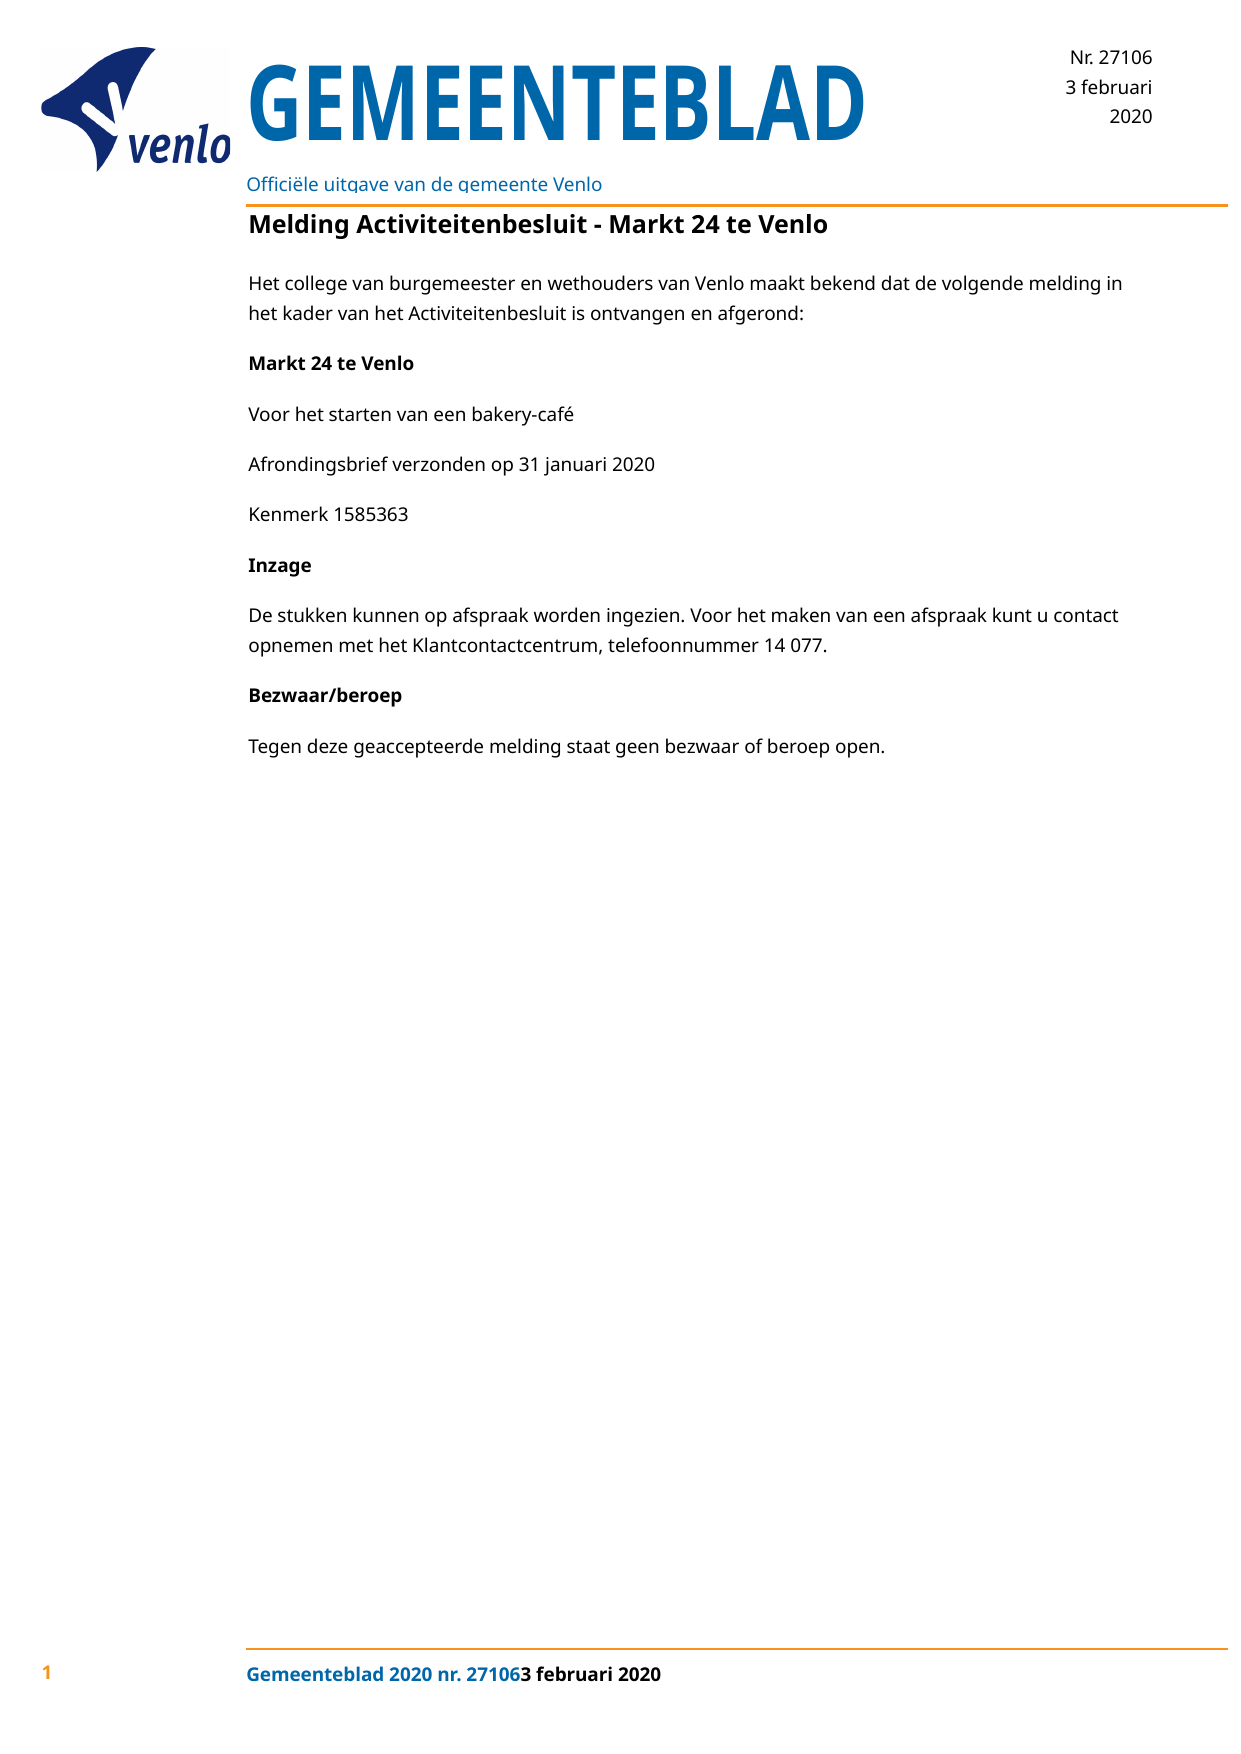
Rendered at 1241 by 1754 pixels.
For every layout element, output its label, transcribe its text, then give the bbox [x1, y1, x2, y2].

text Markt 24 te Venlo [248, 350, 1152, 376]
text Het college van burgemeester en wethouders van Venlo maakt bekend dat de volgende melding in het kader van het Activiteitenbesluit is ontvangen en afgerond: [248, 270, 1152, 326]
text Bezwaar/beroep [248, 682, 1152, 708]
text Afrondingsbrief verzonden op 31 januari 2020 [248, 451, 1152, 477]
text Tegen deze geaccepteerde melding staat geen bezwaar of beroep open. [248, 733, 1152, 758]
text De stukken kunnen op afspraak worden ingezien. Voor het maken van een afspraak kunt u contact opnemen met het Klantcontactcentrum, telefoonnummer 14 077. [248, 602, 1152, 658]
text Voor het starten van een bakery-café [248, 401, 1152, 426]
text Kenmerk 1585363 [248, 502, 1152, 527]
picture [41, 47, 231, 172]
text Inzage [248, 552, 1152, 578]
text Melding Activiteitenbesluit - Markt 24 te Venlo [248, 207, 1152, 241]
